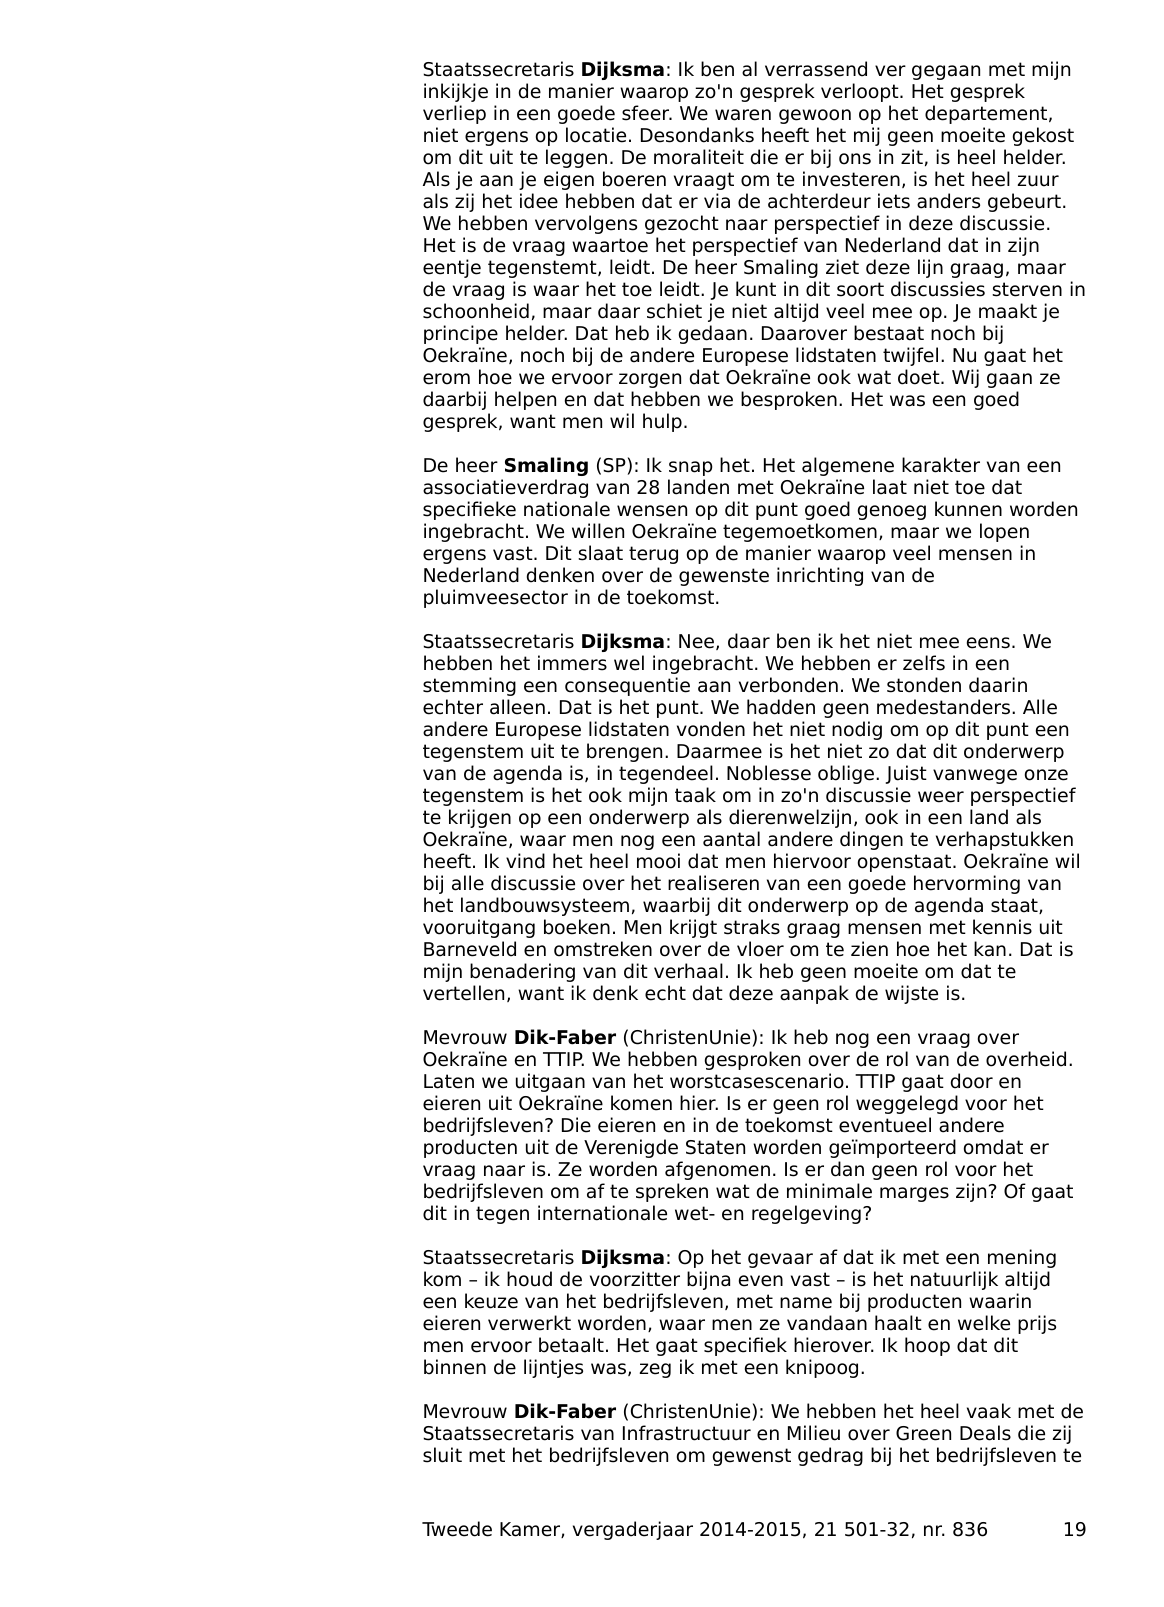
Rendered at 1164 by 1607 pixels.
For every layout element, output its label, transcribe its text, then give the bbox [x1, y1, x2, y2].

text Mevrouw Dik-Faber (ChristenUnie): Ik heb nog een vraag over Oekraïne en TTIP. We hebben gesproken over de rol van de overheid. Laten we uitgaan van het worstcasescenario. TTIP gaat door en eieren uit Oekraïne komen hier. Is er geen rol weggelegd voor het bedrijfsleven? Die eieren en in de toekomst eventueel andere producten uit de Verenigde Staten worden geïmporteerd omdat er vraag naar is. Ze worden afgenomen. Is er dan geen rol voor het bedrijfsleven om af te spreken wat de minimale marges zijn? Of gaat dit in tegen internationale wet- en regelgeving? [422, 1027, 1087, 1224]
text Staatssecretaris Dijksma: Op het gevaar af dat ik met een mening kom – ik houd de voorzitter bijna even vast – is het natuurlijk altijd een keuze van het bedrijfsleven, met name bij producten waarin eieren verwerkt worden, waar men ze vandaan haalt en welke prijs men ervoor betaalt. Het gaat specifiek hierover. Ik hoop dat dit binnen de lijntjes was, zeg ik met een knipoog. [422, 1247, 1087, 1379]
text Staatssecretaris Dijksma: Nee, daar ben ik het niet mee eens. We hebben het immers wel ingebracht. We hebben er zelfs in een stemming een consequentie aan verbonden. We stonden daarin echter alleen. Dat is het punt. We hadden geen medestanders. Alle andere Europese lidstaten vonden het niet nodig om op dit punt een tegenstem uit te brengen. Daarmee is het niet zo dat dit onderwerp van de agenda is, in tegendeel. Noblesse oblige. Juist vanwege onze tegenstem is het ook mijn taak om in zo'n discussie weer perspectief te krijgen op een onderwerp als dierenwelzijn, ook in een land als Oekraïne, waar men nog een aantal andere dingen te verhapstukken heeft. Ik vind het heel mooi dat men hiervoor openstaat. Oekraïne wil bij alle discussie over het realiseren van een goede hervorming van het landbouwsysteem, waarbij dit onderwerp op de agenda staat, vooruitgang boeken. Men krijgt straks graag mensen met kennis uit Barneveld en omstreken over de vloer om te zien hoe het kan. Dat is mijn benadering van dit verhaal. Ik heb geen moeite om dat te vertellen, want ik denk echt dat deze aanpak de wijste is. [422, 631, 1087, 1004]
text Mevrouw Dik-Faber (ChristenUnie): We hebben het heel vaak met de Staatssecretaris van Infrastructuur en Milieu over Green Deals die zij sluit met het bedrijfsleven om gewenst gedrag bij het bedrijfsleven te [422, 1401, 1087, 1467]
text De heer Smaling (SP): Ik snap het. Het algemene karakter van een associatieverdrag van 28 landen met Oekraïne laat niet toe dat specifieke nationale wensen op dit punt goed genoeg kunnen worden ingebracht. We willen Oekraïne tegemoetkomen, maar we lopen ergens vast. Dit slaat terug op de manier waarop veel mensen in Nederland denken over de gewenste inrichting van de pluimveesector in de toekomst. [422, 455, 1087, 609]
text Staatssecretaris Dijksma: Ik ben al verrassend ver gegaan met mijn inkijkje in de manier waarop zo'n gesprek verloopt. Het gesprek verliep in een goede sfeer. We waren gewoon op het departement, niet ergens op locatie. Desondanks heeft het mij geen moeite gekost om dit uit te leggen. De moraliteit die er bij ons in zit, is heel helder. Als je aan je eigen boeren vraagt om te investeren, is het heel zuur als zij het idee hebben dat er via de achterdeur iets anders gebeurt. We hebben vervolgens gezocht naar perspectief in deze discussie. Het is de vraag waartoe het perspectief van Nederland dat in zijn eentje tegenstemt, leidt. De heer Smaling ziet deze lijn graag, maar de vraag is waar het toe leidt. Je kunt in dit soort discussies sterven in schoonheid, maar daar schiet je niet altijd veel mee op. Je maakt je principe helder. Dat heb ik gedaan. Daarover bestaat noch bij Oekraïne, noch bij de andere Europese lidstaten twijfel. Nu gaat het erom hoe we ervoor zorgen dat Oekraïne ook wat doet. Wij gaan ze daarbij helpen en dat hebben we besproken. Het was een goed gesprek, want men wil hulp. [422, 59, 1087, 433]
